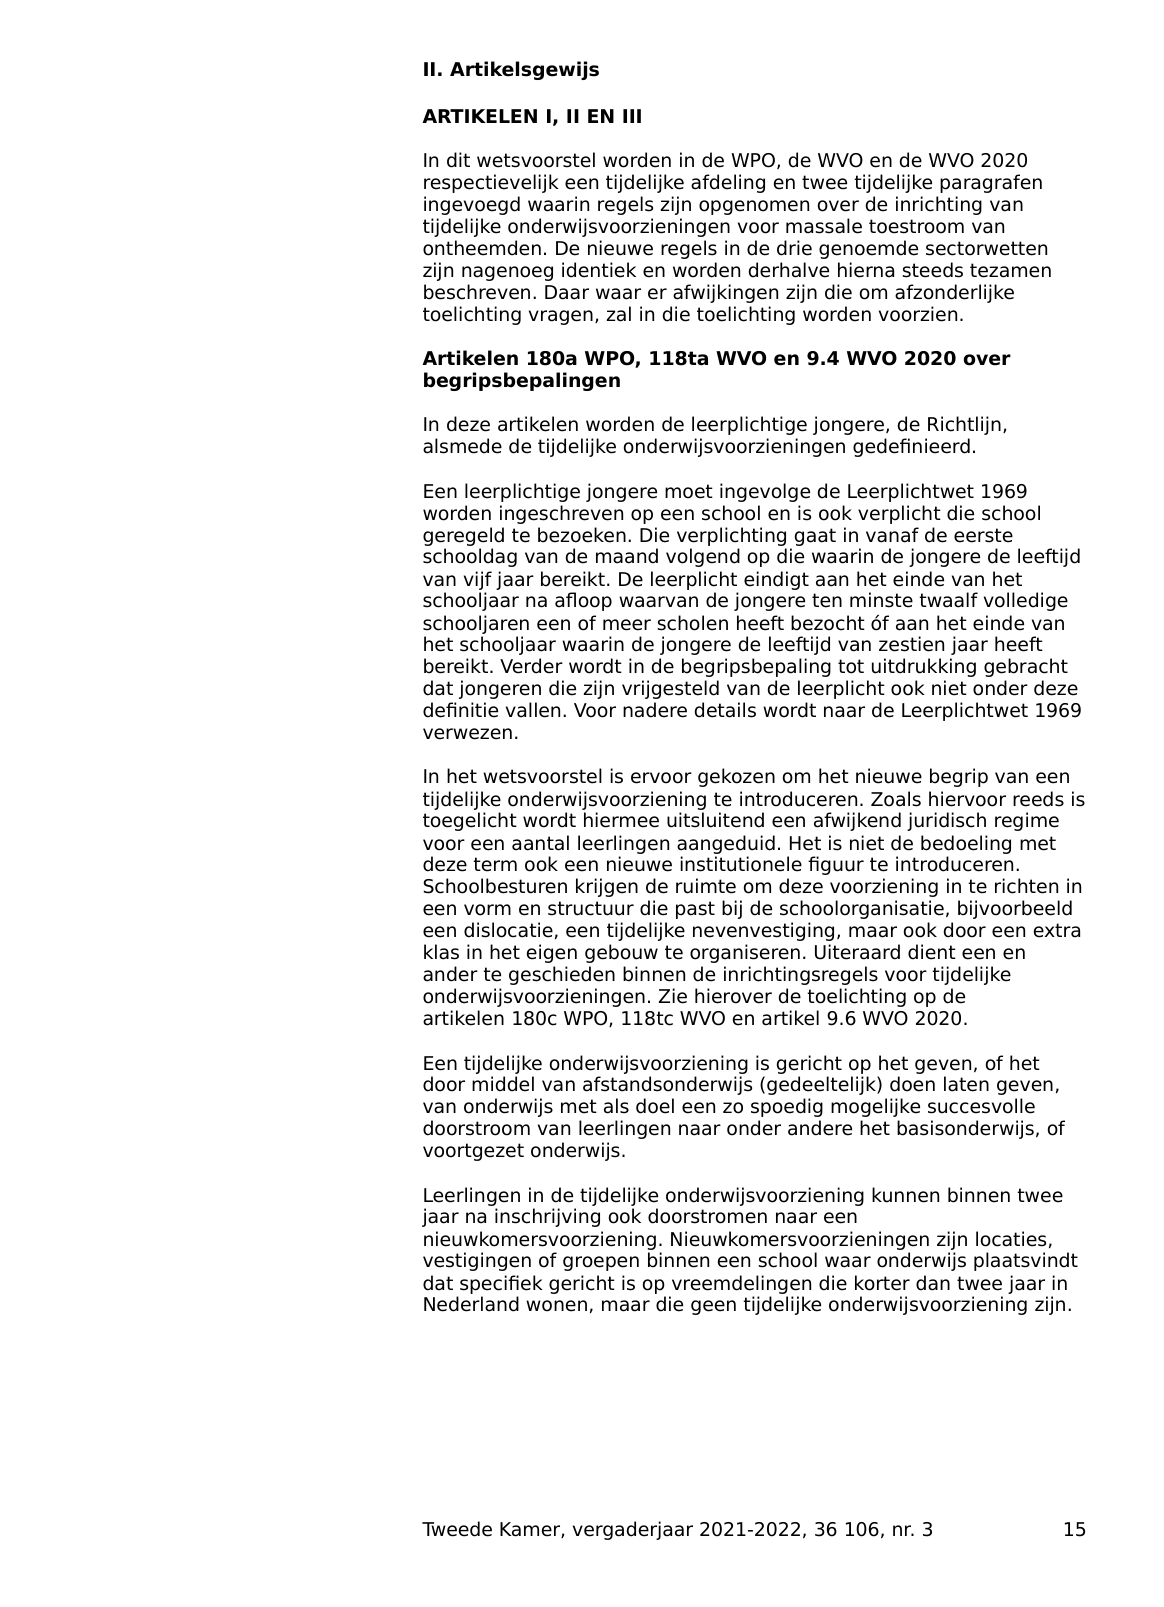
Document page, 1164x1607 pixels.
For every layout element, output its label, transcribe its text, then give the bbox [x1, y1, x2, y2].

subtitle ARTIKELEN I, II EN III [422, 106, 1087, 128]
text Een tijdelijke onderwijsvoorziening is gericht op het geven, of het door middel van afstandsonderwijs (gedeeltelijk) doen laten geven, van onderwijs met als doel een zo spoedig mogelijke succesvolle doorstroom van leerlingen naar onder andere het basisonderwijs, of voortgezet onderwijs. [422, 1052, 1087, 1162]
text In het wetsvoorstel is ervoor gekozen om het nieuwe begrip van een tijdelijke onderwijsvoorziening te introduceren. Zoals hiervoor reeds is toegelicht wordt hiermee uitsluitend een afwijkend juridisch regime voor een aantal leerlingen aangeduid. Het is niet de bedoeling met deze term ook een nieuwe institutionele figuur te introduceren. Schoolbesturen krijgen de ruimte om deze voorziening in te richten in een vorm en structuur die past bij de schoolorganisatie, bijvoorbeeld een dislocatie, een tijdelijke nevenvestiging, maar ook door een extra klas in het eigen gebouw te organiseren. Uiteraard dient een en ander te geschieden binnen de inrichtingsregels voor tijdelijke onderwijsvoorzieningen. Zie hierover de toelichting op de artikelen 180c WPO, 118tc WVO en artikel 9.6 WVO 2020. [422, 766, 1087, 1030]
text Leerlingen in de tijdelijke onderwijsvoorziening kunnen binnen twee jaar na inschrijving ook doorstromen naar een nieuwkomersvoorziening. Nieuwkomersvoorzieningen zijn locaties, vestigingen of groepen binnen een school waar onderwijs plaatsvindt dat specifiek gericht is op vreemdelingen die korter dan twee jaar in Nederland wonen, maar die geen tijdelijke onderwijsvoorziening zijn. [422, 1184, 1087, 1316]
text In deze artikelen worden de leerplichtige jongere, de Richtlijn, alsmede de tijdelijke onderwijsvoorzieningen gedefinieerd. [422, 414, 1087, 458]
text Een leerplichtige jongere moet ingevolge de Leerplichtwet 1969 worden ingeschreven op een school en is ook verplicht die school geregeld te bezoeken. Die verplichting gaat in vanaf de eerste schooldag van de maand volgend op die waarin de jongere de leeftijd van vijf jaar bereikt. De leerplicht eindigt aan het einde van het schooljaar na afloop waarvan de jongere ten minste twaalf volledige schooljaren een of meer scholen heeft bezocht óf aan het einde van het schooljaar waarin de jongere de leeftijd van zestien jaar heeft bereikt. Verder wordt in de begripsbepaling tot uitdrukking gebracht dat jongeren die zijn vrijgesteld van de leerplicht ook niet onder deze definitie vallen. Voor nadere details wordt naar de Leerplichtwet 1969 verwezen. [422, 481, 1087, 744]
subtitle II. Artikelsgewijs [422, 59, 1087, 81]
subtitle Artikelen 180a WPO, 118ta WVO en 9.4 WVO 2020 over begripsbepalingen [422, 348, 1087, 392]
text In dit wetsvoorstel worden in de WPO, de WVO en de WVO 2020 respectievelijk een tijdelijke afdeling en twee tijdelijke paragrafen ingevoegd waarin regels zijn opgenomen over de inrichting van tijdelijke onderwijsvoorzieningen voor massale toestroom van ontheemden. De nieuwe regels in de drie genoemde sectorwetten zijn nagenoeg identiek en worden derhalve hierna steeds tezamen beschreven. Daar waar er afwijkingen zijn die om afzonderlijke toelichting vragen, zal in die toelichting worden voorzien. [422, 150, 1087, 326]
